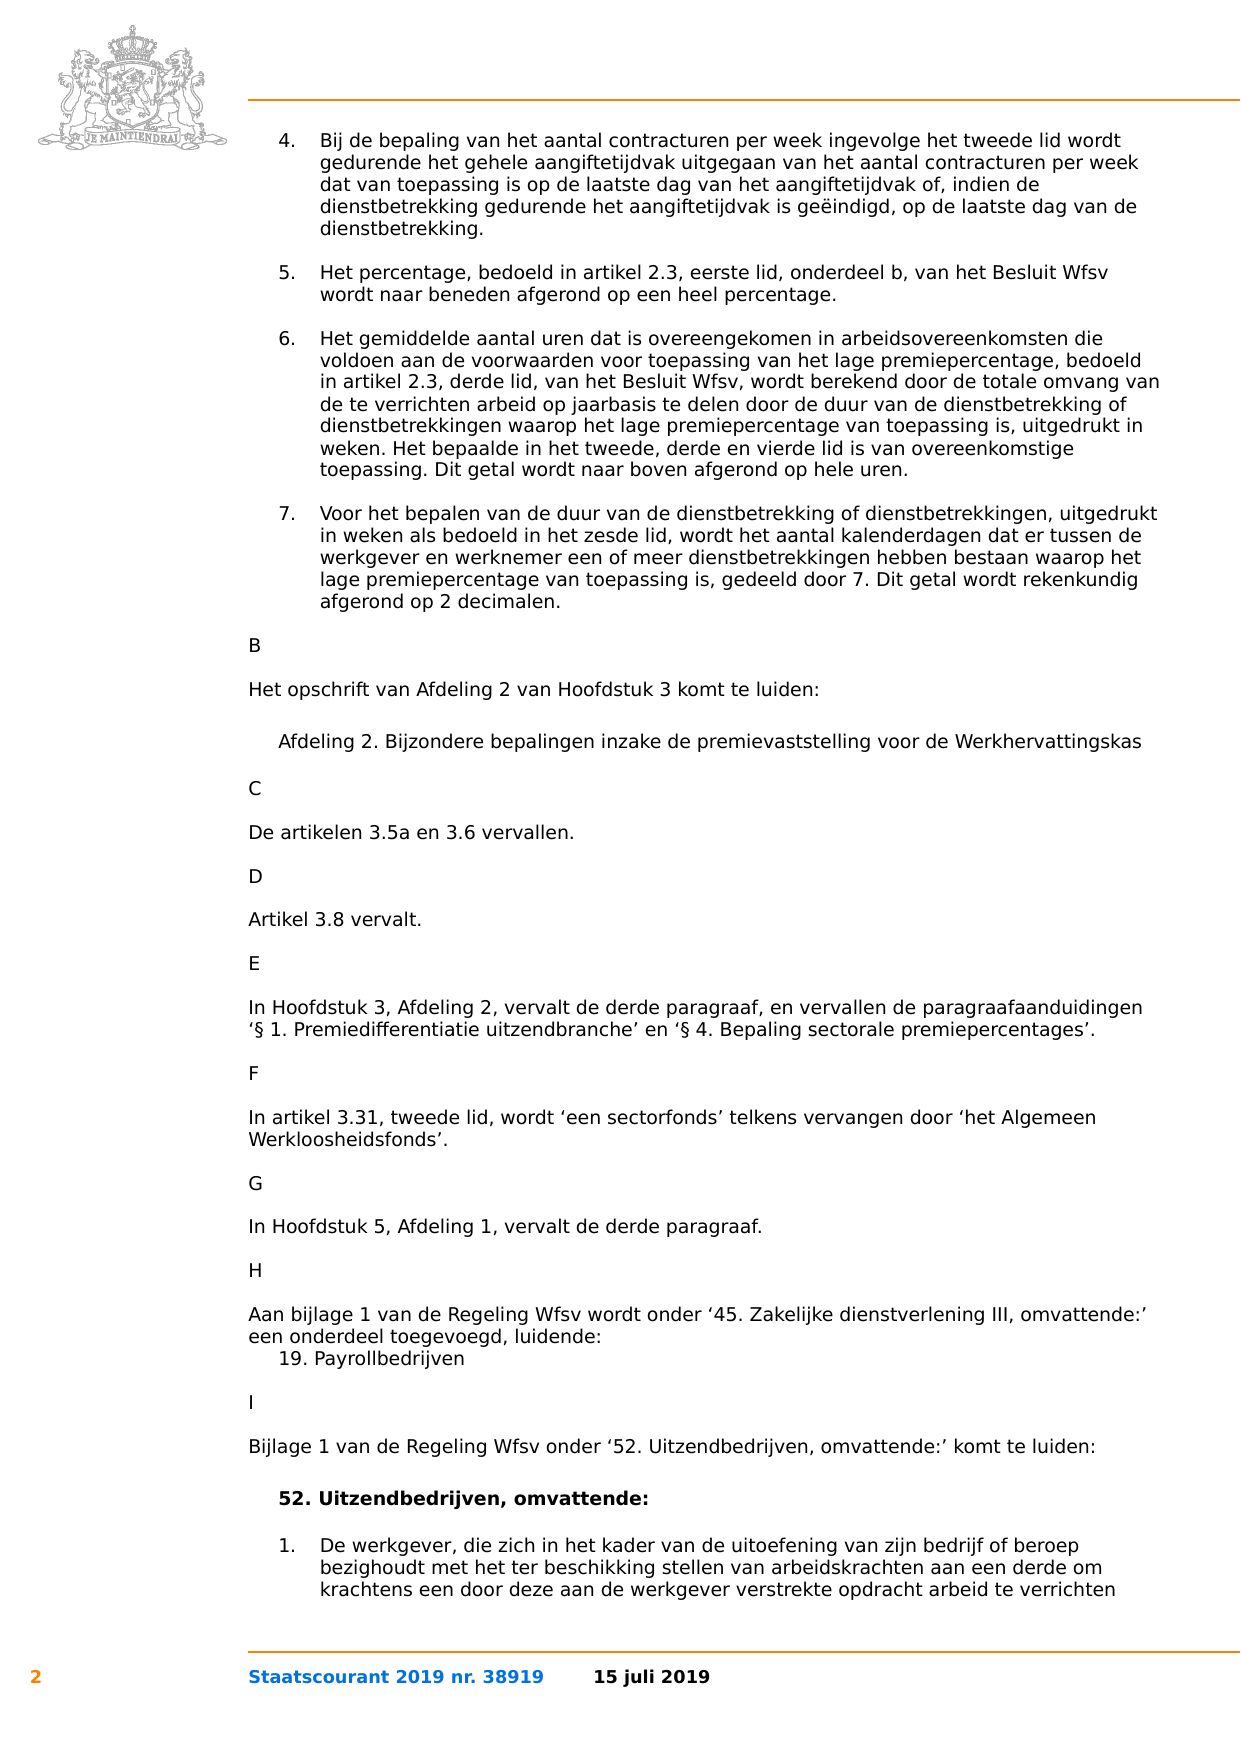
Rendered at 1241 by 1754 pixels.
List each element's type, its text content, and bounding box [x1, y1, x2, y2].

text In Hoofdstuk 5, Afdeling 1, vervalt de derde paragraaf. [248, 1216, 1163, 1238]
subtitle Afdeling 2. Bijzondere bepalingen inzake de premievaststelling voor de Werkhervattingskas [278, 731, 1163, 753]
text E [248, 953, 1163, 975]
text 1. De werkgever, die zich in het kader van de uitoefening van zijn bedrijf of beroep bezighoudt met het ter beschikking stellen van arbeidskrachten aan een derde om krachtens een door deze aan de werkgever verstrekte opdracht arbeid te verrichten [278, 1535, 1163, 1601]
text 4. Bij de bepaling van het aantal contracturen per week ingevolge het tweede lid wordt gedurende het gehele aangiftetijdvak uitgegaan van het aantal contracturen per week dat van toepassing is op de laatste dag van het aangiftetijdvak of, indien de dienstbetrekking gedurende het aangiftetijdvak is geëindigd, op de laatste dag van de dienstbetrekking. [278, 130, 1163, 240]
text 6. Het gemiddelde aantal uren dat is overeengekomen in arbeidsovereenkomsten die voldoen aan de voorwaarden voor toepassing van het lage premiepercentage, bedoeld in artikel 2.3, derde lid, van het Besluit Wfsv, wordt berekend door de totale omvang van de te verrichten arbeid op jaarbasis te delen door de duur van de dienstbetrekking of dienstbetrekkingen waarop het lage premiepercentage van toepassing is, uitgedrukt in weken. Het bepaalde in het tweede, derde en vierde lid is van overeenkomstige toepassing. Dit getal wordt naar boven afgerond op hele uren. [278, 327, 1163, 481]
text In Hoofdstuk 3, Afdeling 2, vervalt de derde paragraaf, en vervallen de paragraafaanduidingen ‘§ 1. Premiedifferentiatie uitzendbranche’ en ‘§ 4. Bepaling sectorale premiepercentages’. [248, 997, 1163, 1041]
text 5. Het percentage, bedoeld in artikel 2.3, eerste lid, onderdeel b, van het Besluit Wfsv wordt naar beneden afgerond op een heel percentage. [278, 262, 1163, 306]
text 19. Payrollbedrijven [278, 1348, 1163, 1370]
text C [248, 778, 1163, 800]
text Het opschrift van Afdeling 2 van Hoofdstuk 3 komt te luiden: [248, 679, 1163, 701]
text F [248, 1063, 1163, 1085]
text D [248, 866, 1163, 887]
text Aan bijlage 1 van de Regeling Wfsv wordt onder ‘45. Zakelijke dienstverlening III, omvattende:’ een onderdeel toegevoegd, luidende: [248, 1304, 1163, 1348]
picture [38, 25, 227, 150]
text Bijlage 1 van de Regeling Wfsv onder ‘52. Uitzendbedrijven, omvattende:’ komt te luiden: [248, 1436, 1163, 1458]
text De artikelen 3.5a en 3.6 vervallen. [248, 822, 1163, 844]
text In artikel 3.31, tweede lid, wordt ‘een sectorfonds’ telkens vervangen door ‘het Algemeen Werkloosheidsfonds’. [248, 1107, 1163, 1151]
text G [248, 1173, 1163, 1194]
text I [248, 1392, 1163, 1414]
text H [248, 1260, 1163, 1282]
text B [248, 635, 1163, 657]
subtitle 52. Uitzendbedrijven, omvattende: [278, 1488, 1163, 1510]
text 7. Voor het bepalen van de duur van de dienstbetrekking of dienstbetrekkingen, uitgedrukt in weken als bedoeld in het zesde lid, wordt het aantal kalenderdagen dat er tussen de werkgever en werknemer een of meer dienstbetrekkingen hebben bestaan waarop het lage premiepercentage van toepassing is, gedeeld door 7. Dit getal wordt rekenkundig afgerond op 2 decimalen. [278, 503, 1163, 613]
text Artikel 3.8 vervalt. [248, 909, 1163, 931]
